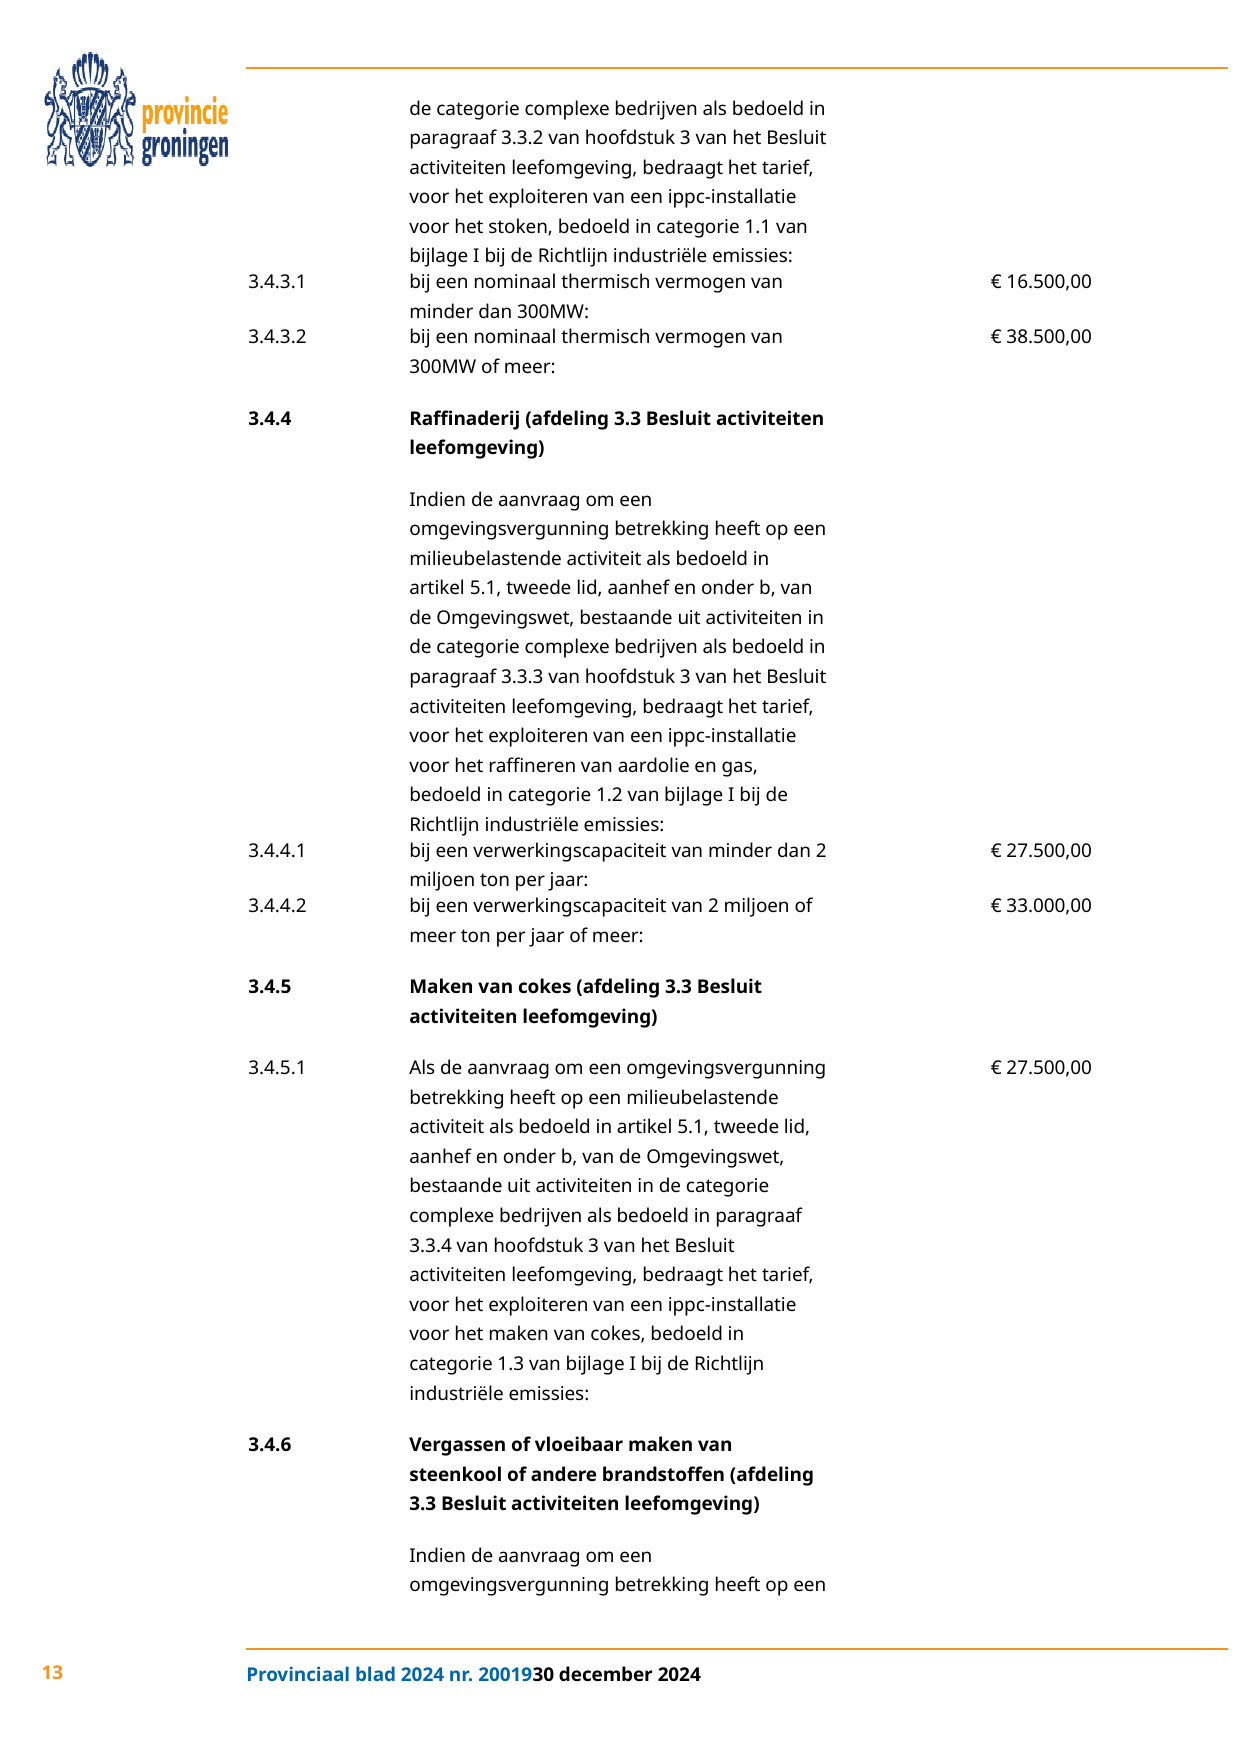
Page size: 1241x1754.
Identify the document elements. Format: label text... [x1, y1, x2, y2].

table_cell [409, 1406, 829, 1431]
table_cell [829, 948, 991, 973]
table_cell [829, 1054, 991, 1406]
table_cell [991, 1542, 1152, 1597]
table_cell € 33.000,00 [991, 892, 1152, 948]
table_cell 3.4.4.2 [248, 892, 409, 948]
table_cell 3.4.5 [248, 973, 409, 1029]
table_cell [829, 95, 991, 268]
table_cell 3.4.3.1 [248, 269, 409, 324]
table_cell 3.4.6 [248, 1431, 409, 1516]
table_cell [991, 486, 1152, 837]
table_cell [829, 1406, 991, 1431]
table_cell [829, 379, 991, 405]
table_cell [991, 405, 1152, 460]
table_cell [248, 95, 409, 268]
table_cell bij een nominaal thermisch vermogen van 300MW of meer: [409, 324, 829, 379]
table_cell Als de aanvraag om een omgevingsvergunning betrekking heeft op een milieubelastende activiteit als bedoeld in artikel 5.1, tweede lid, aanhef en onder b, van de Omgevingswet, bestaande uit activiteiten in de categorie complexe bedrijven als bedoeld in paragraaf 3.3.4 van hoofdstuk 3 van het Besluit activiteiten leefomgeving, bedraagt het tarief, voor het exploiteren van een ippc-installatie voor het maken van cokes, bedoeld in categorie 1.3 van bijlage I bij de Richtlijn industriële emissies: [409, 1054, 829, 1406]
table_cell [991, 95, 1152, 268]
table_cell [409, 1516, 829, 1542]
picture [41, 47, 231, 172]
table_cell [829, 1431, 991, 1516]
table_cell [829, 269, 991, 324]
table_cell [248, 1029, 409, 1054]
table_cell [991, 973, 1152, 1029]
table_cell [991, 460, 1152, 486]
table_cell [409, 1029, 829, 1054]
table_cell [829, 1542, 991, 1597]
table_cell bij een verwerkingscapaciteit van minder dan 2 miljoen ton per jaar: [409, 837, 829, 892]
table_cell Indien de aanvraag om een omgevingsvergunning betrekking heeft op een milieubelastende activiteit als bedoeld in artikel 5.1, tweede lid, aanhef en onder b, van de Omgevingswet, bestaande uit activiteiten in de categorie complexe bedrijven als bedoeld in paragraaf 3.3.3 van hoofdstuk 3 van het Besluit activiteiten leefomgeving, bedraagt het tarief, voor het exploiteren van een ippc-installatie voor het raffineren van aardolie en gas, bedoeld in categorie 1.2 van bijlage I bij de Richtlijn industriële emissies: [409, 486, 829, 837]
table_cell Maken van cokes (afdeling 3.3 Besluit activiteiten leefomgeving) [409, 973, 829, 1029]
table_cell [991, 948, 1152, 973]
table_cell [248, 486, 409, 837]
table_cell [829, 1029, 991, 1054]
table_cell [829, 892, 991, 948]
table_cell [991, 1431, 1152, 1516]
table_cell 3.4.4.1 [248, 837, 409, 892]
table_cell [991, 1029, 1152, 1054]
table_cell [829, 486, 991, 837]
table_cell [248, 1542, 409, 1597]
table_cell 3.4.5.1 [248, 1054, 409, 1406]
table_cell de categorie complexe bedrijven als bedoeld in paragraaf 3.3.2 van hoofdstuk 3 van het Besluit activiteiten leefomgeving, bedraagt het tarief, voor het exploiteren van een ippc-installatie voor het stoken, bedoeld in categorie 1.1 van bijlage I bij de Richtlijn industriële emissies: [409, 95, 829, 268]
table_cell [829, 324, 991, 379]
table_cell [248, 1406, 409, 1431]
table_cell Raffinaderij (afdeling 3.3 Besluit activiteiten leefomgeving) [409, 405, 829, 460]
table_cell Vergassen of vloeibaar maken van steenkool of andere brandstoffen (afdeling 3.3 Besluit activiteiten leefomgeving) [409, 1431, 829, 1516]
table_cell bij een nominaal thermisch vermogen van minder dan 300MW: [409, 269, 829, 324]
table_cell € 27.500,00 [991, 837, 1152, 892]
table_cell 3.4.3.2 [248, 324, 409, 379]
table_cell [991, 1516, 1152, 1542]
table_cell [409, 379, 829, 405]
table_cell [409, 948, 829, 973]
table_cell [248, 1516, 409, 1542]
table_cell [409, 460, 829, 486]
table_cell [991, 1406, 1152, 1431]
table_cell € 16.500,00 [991, 269, 1152, 324]
table_cell bij een verwerkingscapaciteit van 2 miljoen of meer ton per jaar of meer: [409, 892, 829, 948]
table_cell [829, 405, 991, 460]
table_cell [991, 379, 1152, 405]
table_cell [248, 460, 409, 486]
table_cell Indien de aanvraag om een omgevingsvergunning betrekking heeft op een [409, 1542, 829, 1597]
table_cell [248, 948, 409, 973]
table_cell [829, 460, 991, 486]
table_cell [248, 379, 409, 405]
table_cell 3.4.4 [248, 405, 409, 460]
table_cell [829, 1516, 991, 1542]
table_cell € 38.500,00 [991, 324, 1152, 379]
table_cell [829, 837, 991, 892]
table_cell [829, 973, 991, 1029]
table_cell € 27.500,00 [991, 1054, 1152, 1406]
